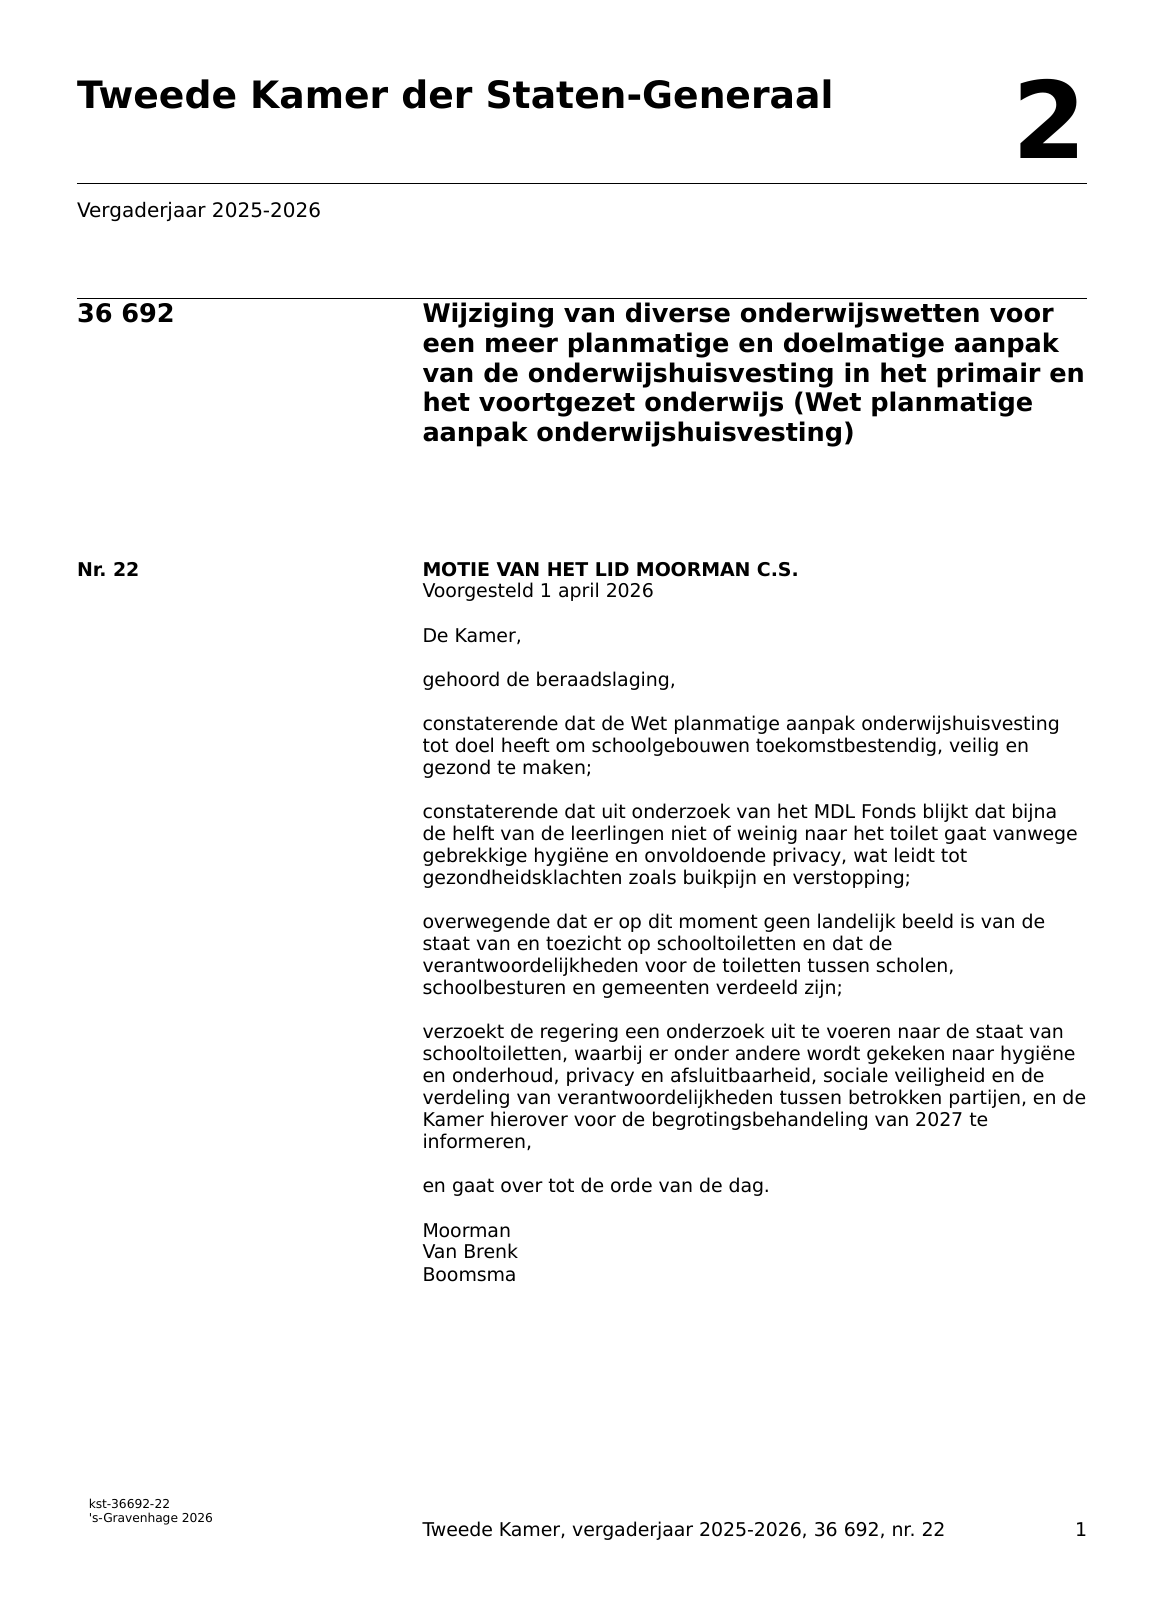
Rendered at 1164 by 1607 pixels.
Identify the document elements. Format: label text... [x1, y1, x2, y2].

text Boomsma [422, 1263, 1087, 1285]
subtitle Nr. 22 MOTIE VAN HET LID MOORMAN C.S. [77, 558, 1087, 580]
table_cell Vergaderjaar 2025-2026 [77, 184, 1087, 298]
text en gaat over tot de orde van de dag. [422, 1175, 1087, 1197]
text De Kamer, [422, 624, 1087, 647]
subtitle 36 692 Wijziging van diverse onderwijswetten voor een meer planmatige en doelmatige aanpak van de onderwijshuisvesting in het primair en het voortgezet onderwijs (Wet planmatige aanpak onderwijshuisvesting) [77, 299, 1087, 447]
table_header Tweede Kamer der Staten-Generaal [77, 59, 886, 183]
text Moorman [422, 1219, 1087, 1241]
text verzoekt de regering een onderzoek uit te voeren naar de staat van schooltoiletten, waarbij er onder andere wordt gekeken naar hygiëne en onderhoud, privacy en afsluitbaarheid, sociale veiligheid en de verdeling van verantwoordelijkheden tussen betrokken partijen, en de Kamer hierover voor de begrotingsbehandeling van 2027 te informeren, [422, 1021, 1087, 1153]
table_header 2 [886, 59, 1087, 183]
text constaterende dat de Wet planmatige aanpak onderwijshuisvesting tot doel heeft om schoolgebouwen toekomstbestendig, veilig en gezond te maken; [422, 713, 1087, 779]
text 's-Gravenhage 2026 [88, 1511, 323, 1525]
text kst-36692-22 [88, 1497, 323, 1511]
text constaterende dat uit onderzoek van het MDL Fonds blijkt dat bijna de helft van de leerlingen niet of weinig naar het toilet gaat vanwege gebrekkige hygiëne en onvoldoende privacy, wat leidt tot gezondheidsklachten zoals buikpijn en verstopping; [422, 801, 1087, 889]
text Voorgesteld 1 april 2026 [422, 580, 1087, 602]
text Van Brenk [422, 1241, 1087, 1263]
text overwegende dat er op dit moment geen landelijk beeld is van de staat van en toezicht op schooltoiletten en dat de verantwoordelijkheden voor de toiletten tussen scholen, schoolbesturen en gemeenten verdeeld zijn; [422, 911, 1087, 999]
text gehoord de beraadslaging, [422, 669, 1087, 691]
